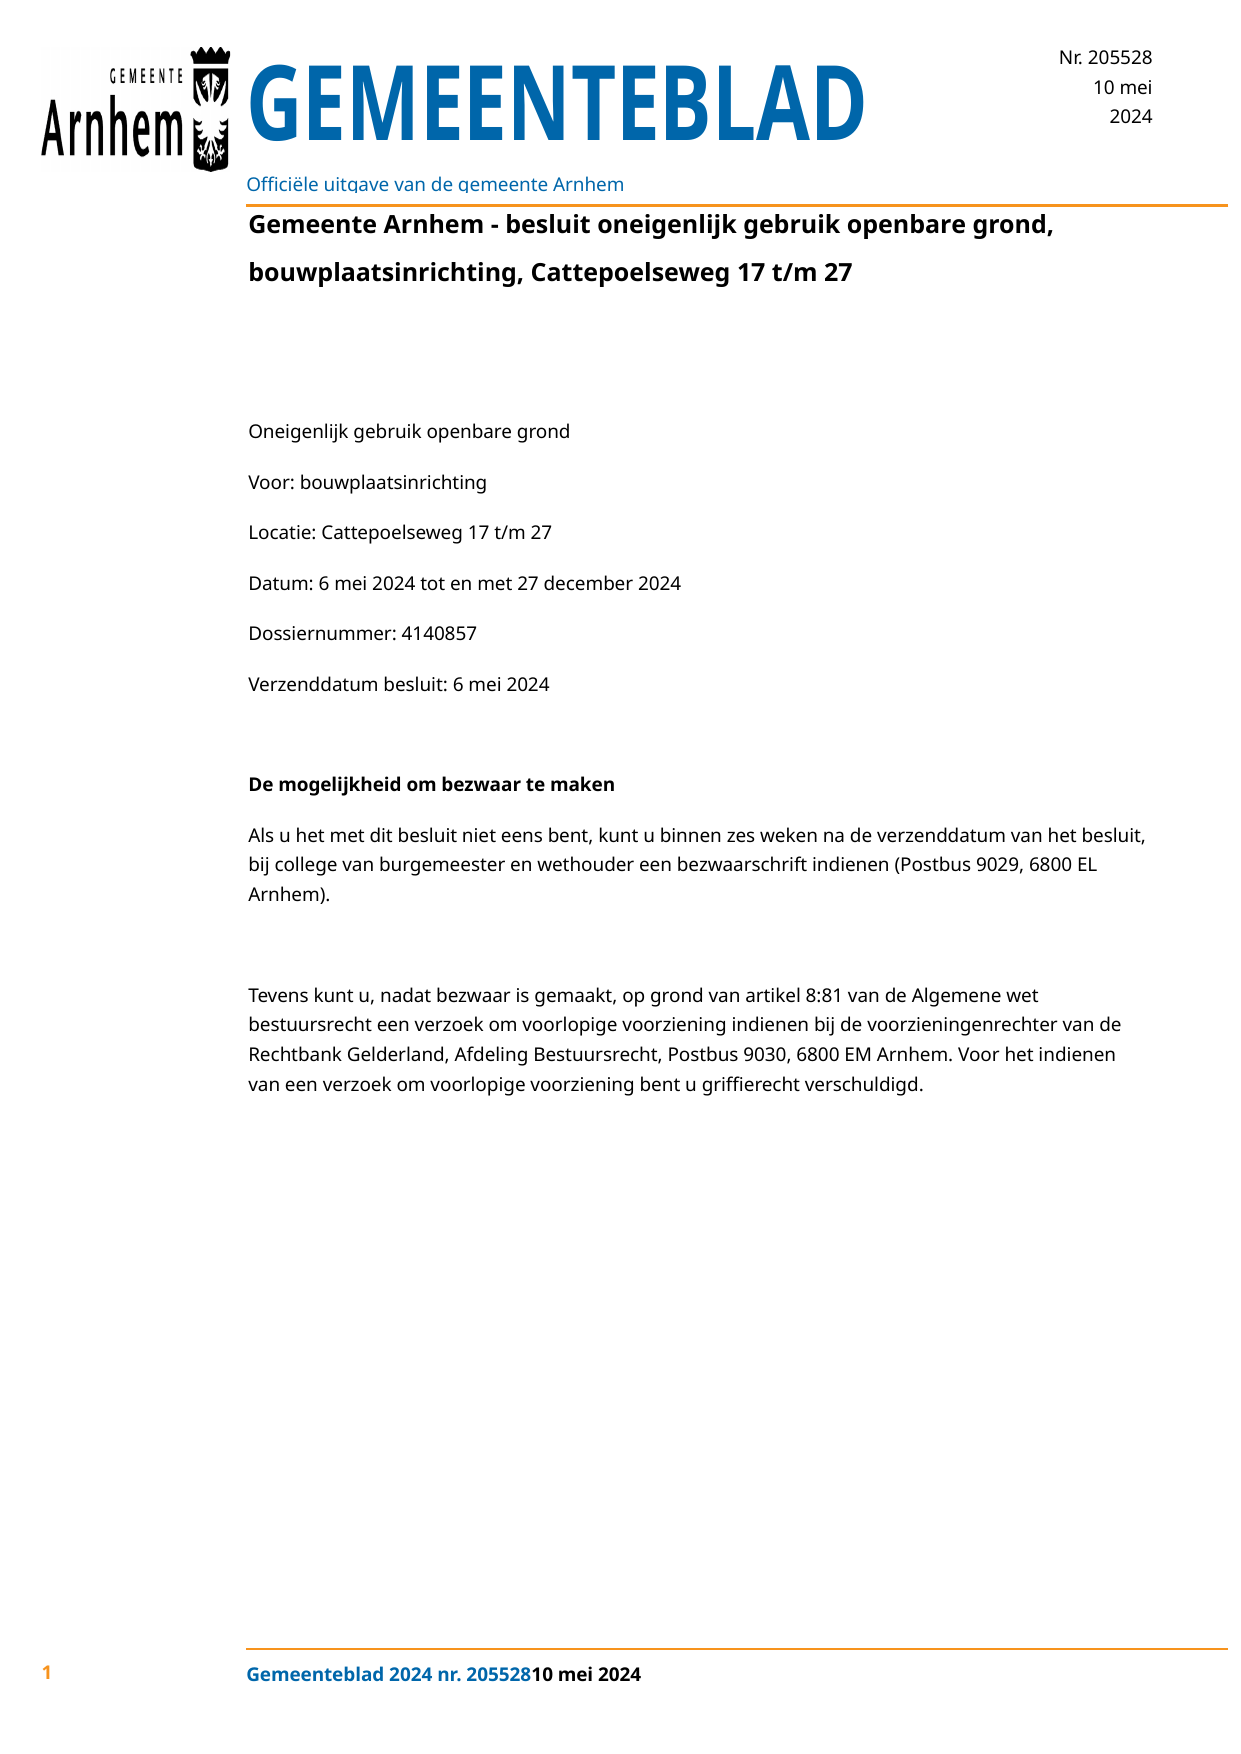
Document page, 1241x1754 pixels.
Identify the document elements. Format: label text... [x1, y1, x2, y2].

text Oneigenlijk gebruik openbare grond [248, 419, 1152, 444]
text De mogelijkheid om bezwaar te maken [248, 772, 1152, 797]
text Voor: bouwplaatsinrichting [248, 469, 1152, 495]
picture [41, 47, 231, 172]
text Tevens kunt u, nadat bezwaar is gemaakt, op grond van artikel 8:81 van de Algemene wet bestuursrecht een verzoek om voorlopige voorziening indienen bij de voorzieningenrechter van de Rechtbank Gelderland, Afdeling Bestuursrecht, Postbus 9030, 6800 EM Arnhem. Voor het indienen van een verzoek om voorlopige voorziening bent u griffierecht verschuldigd. [248, 982, 1152, 1097]
text Datum: 6 mei 2024 tot en met 27 december 2024 [248, 570, 1152, 596]
text Verzenddatum besluit: 6 mei 2024 [248, 671, 1152, 697]
text Locatie: Cattepoelseweg 17 t/m 27 [248, 519, 1152, 545]
text Als u het met dit besluit niet eens bent, kunt u binnen zes weken na de verzenddatum van het besluit, bij college van burgemeester en wethouder een bezwaarschrift indienen (Postbus 9029, 6800 EL Arnhem). [248, 822, 1152, 907]
text Dossiernummer: 4140857 [248, 620, 1152, 646]
text Gemeente Arnhem - besluit oneigenlijk gebruik openbare grond, bouwplaatsinrichting, Cattepoelseweg 17 t/m 27 [248, 207, 1152, 288]
